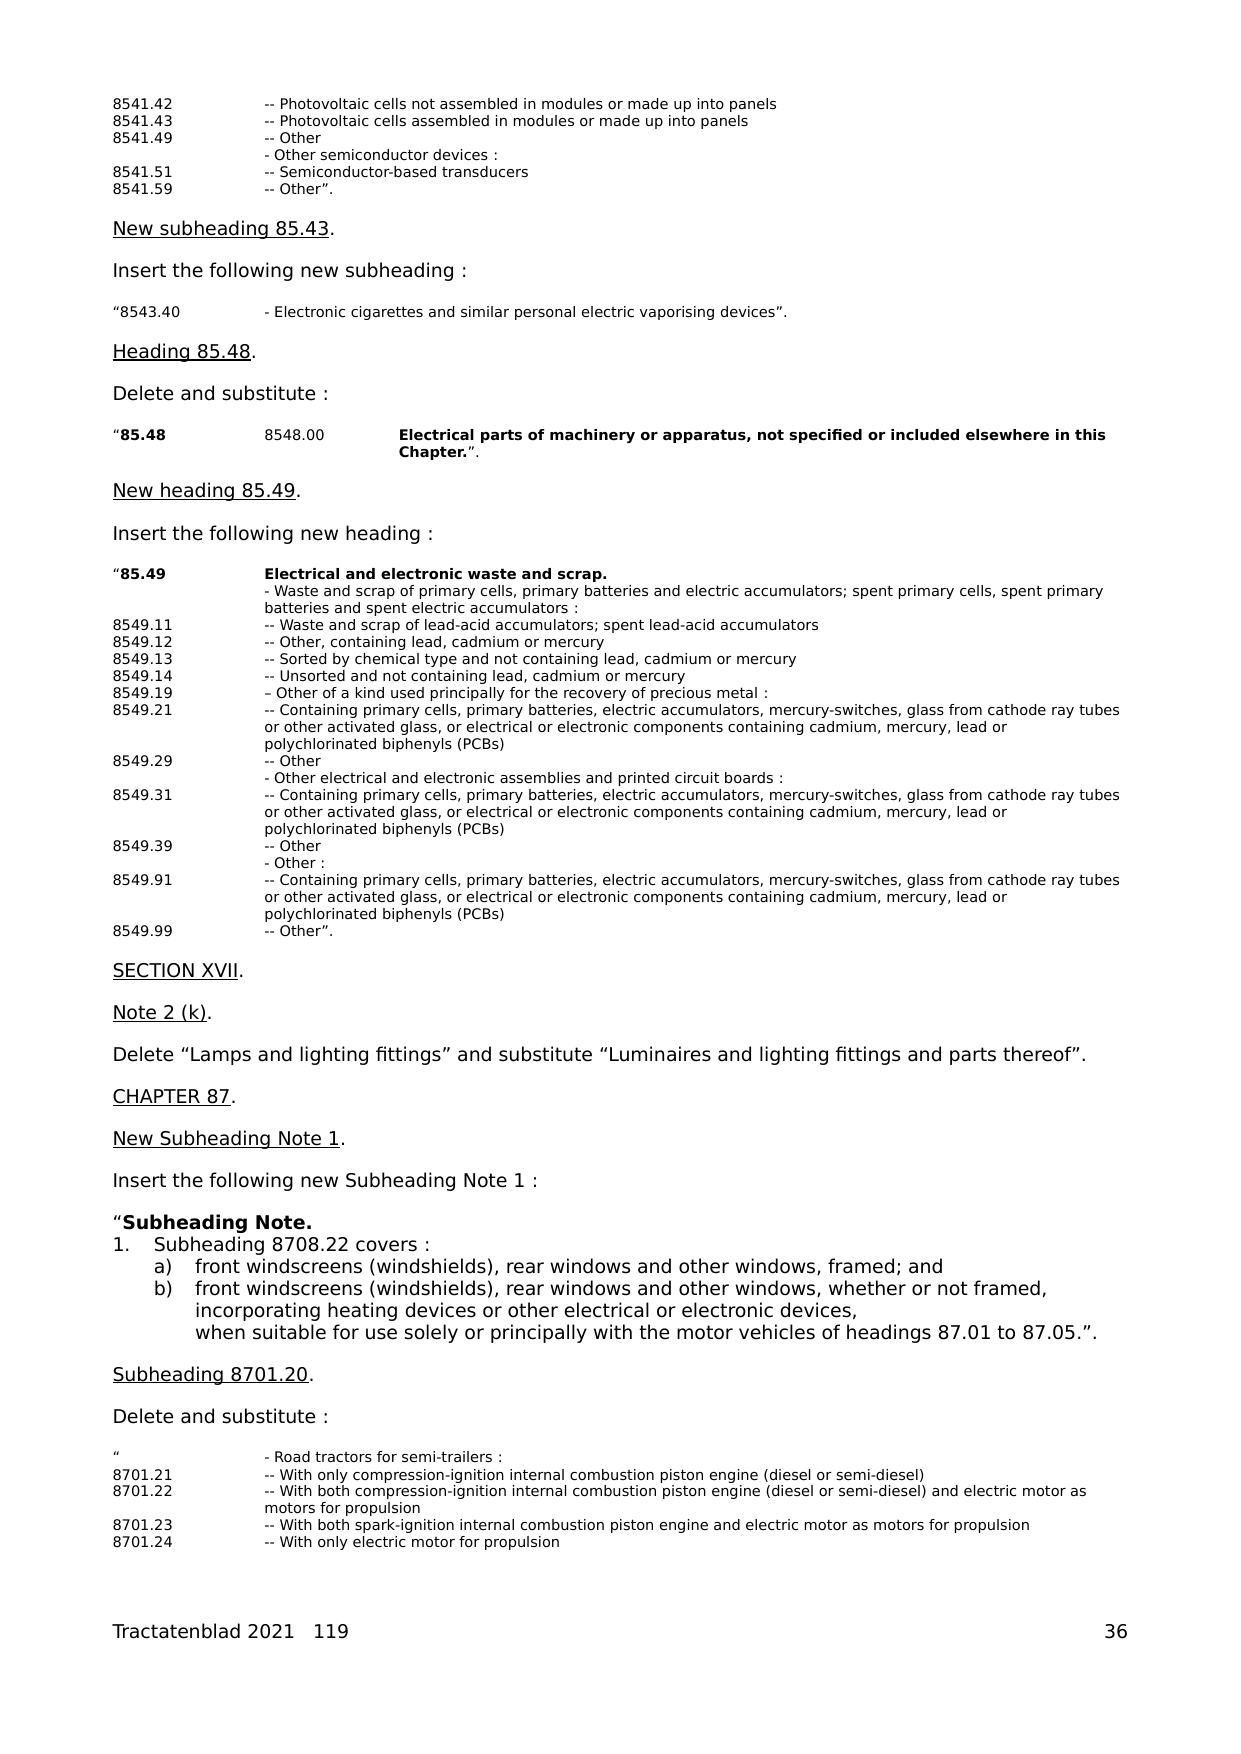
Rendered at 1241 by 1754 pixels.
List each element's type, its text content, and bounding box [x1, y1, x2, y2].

text Insert the following new heading : [112, 522, 1128, 544]
table_header - Electronic cigarettes and similar personal electric vaporising devices”. [258, 304, 1128, 321]
table_cell -- With only compression-ignition internal combustion piston engine (diesel or semi-diesel) [258, 1466, 1128, 1483]
table_cell -- Semiconductor-based transducers [258, 164, 1128, 181]
table_cell 8549.21 [112, 702, 258, 753]
text b) front windscreens (windshields), rear windows and other windows, whether or not framed, incorporating heating devices or other electrical or electronic devices, [153, 1278, 1128, 1322]
table_header Electrical and electronic waste and scrap. [258, 566, 1128, 583]
text Delete “Lamps and lighting fittings” and substitute “Luminaires and lighting fittings and parts thereof”. [112, 1044, 1128, 1066]
text Insert the following new subheading : [112, 260, 1128, 282]
table_header “85.48 [112, 426, 258, 460]
table_cell -- Containing primary cells, primary batteries, electric accumulators, mercury-switches, glass from cathode ray tubes or other activated glass, or electrical or electronic components containing cadmium, mercury, lead or polychlorinated biphenyls (PCBs) [258, 872, 1128, 923]
text SECTION XVII. [112, 960, 1128, 982]
table_cell -- Other [258, 838, 1128, 855]
table_cell -- Containing primary cells, primary batteries, electric accumulators, mercury-switches, glass from cathode ray tubes or other activated glass, or electrical or electronic components containing cadmium, mercury, lead or polychlorinated biphenyls (PCBs) [258, 702, 1128, 753]
table_cell -- Waste and scrap of lead-acid accumulators; spent lead-acid accumulators [258, 617, 1128, 634]
text Subheading 8701.20. [112, 1363, 1128, 1386]
table_cell -- Photovoltaic cells not assembled in modules or made up into panels [258, 96, 1128, 113]
table_cell 8541.42 [112, 96, 258, 113]
text Delete and substitute : [112, 383, 1128, 404]
table_cell -- Sorted by chemical type and not containing lead, cadmium or mercury [258, 651, 1128, 668]
table_cell -- Unsorted and not containing lead, cadmium or mercury [258, 668, 1128, 685]
table_cell - Other electrical and electronic assemblies and printed circuit boards : [258, 770, 1128, 787]
text New subheading 85.43. [112, 218, 1128, 240]
table_cell -- Other [258, 753, 1128, 770]
table_header “ [112, 1449, 258, 1466]
table_cell -- With both compression-ignition internal combustion piston engine (diesel or semi-diesel) and electric motor as motors for propulsion [258, 1483, 1128, 1517]
table_cell 8549.19 [112, 685, 258, 702]
text Delete and substitute : [112, 1406, 1128, 1427]
table_cell 8549.12 [112, 634, 258, 651]
table_cell -- Other, containing lead, cadmium or mercury [258, 634, 1128, 651]
text 1. Subheading 8708.22 covers : [112, 1234, 1128, 1256]
table_cell -- Containing primary cells, primary batteries, electric accumulators, mercury-switches, glass from cathode ray tubes or other activated glass, or electrical or electronic components containing cadmium, mercury, lead or polychlorinated biphenyls (PCBs) [258, 787, 1128, 838]
table_header Electrical parts of machinery or apparatus, not specified or included elsewhere in this Chapter.”. [393, 426, 1128, 460]
text CHAPTER 87. [112, 1086, 1128, 1108]
text New heading 85.49. [112, 480, 1128, 502]
table_cell -- Other”. [258, 923, 1128, 940]
table_cell - Other : [258, 855, 1128, 872]
table_cell -- With only electric motor for propulsion [258, 1534, 1128, 1551]
text “Subheading Note. [112, 1212, 1128, 1234]
table_cell -- Other”. [258, 181, 1128, 198]
table_cell 8549.29 [112, 753, 258, 770]
table_cell -- Other [258, 130, 1128, 147]
table_header “8543.40 [112, 304, 258, 321]
table_cell [112, 855, 258, 872]
text a) front windscreens (windshields), rear windows and other windows, framed; and [153, 1256, 1128, 1278]
text Insert the following new Subheading Note 1 : [112, 1170, 1128, 1192]
text when suitable for use solely or principally with the motor vehicles of headings 87.01 to 87.05.”. [195, 1322, 1128, 1343]
text Heading 85.48. [112, 341, 1128, 363]
table_cell 8549.14 [112, 668, 258, 685]
table_header 8548.00 [258, 426, 393, 460]
table_cell 8701.21 [112, 1466, 258, 1483]
table_cell 8541.59 [112, 181, 258, 198]
table_cell 8541.49 [112, 130, 258, 147]
table_cell – Other of a kind used principally for the recovery of precious metal : [258, 685, 1128, 702]
table_cell [112, 147, 258, 164]
table_cell 8549.39 [112, 838, 258, 855]
table_cell 8701.22 [112, 1483, 258, 1517]
table_cell 8701.23 [112, 1517, 258, 1534]
text New Subheading Note 1. [112, 1128, 1128, 1150]
table_cell 8549.13 [112, 651, 258, 668]
table_cell 8549.99 [112, 923, 258, 940]
table_cell - Other semiconductor devices : [258, 147, 1128, 164]
table_cell 8549.91 [112, 872, 258, 923]
text Note 2 (k). [112, 1002, 1128, 1024]
table_cell 8541.51 [112, 164, 258, 181]
table_header - Road tractors for semi-trailers : [258, 1449, 1128, 1466]
table_cell - Waste and scrap of primary cells, primary batteries and electric accumulators; spent primary cells, spent primary batteries and spent electric accumulators : [258, 583, 1128, 617]
table_cell 8549.31 [112, 787, 258, 838]
table_cell -- With both spark-ignition internal combustion piston engine and electric motor as motors for propulsion [258, 1517, 1128, 1534]
table_cell -- Photovoltaic cells assembled in modules or made up into panels [258, 113, 1128, 130]
table_cell [112, 583, 258, 617]
table_cell [112, 770, 258, 787]
table_header “85.49 [112, 566, 258, 583]
table_cell 8549.11 [112, 617, 258, 634]
table_cell 8541.43 [112, 113, 258, 130]
table_cell 8701.24 [112, 1534, 258, 1551]
